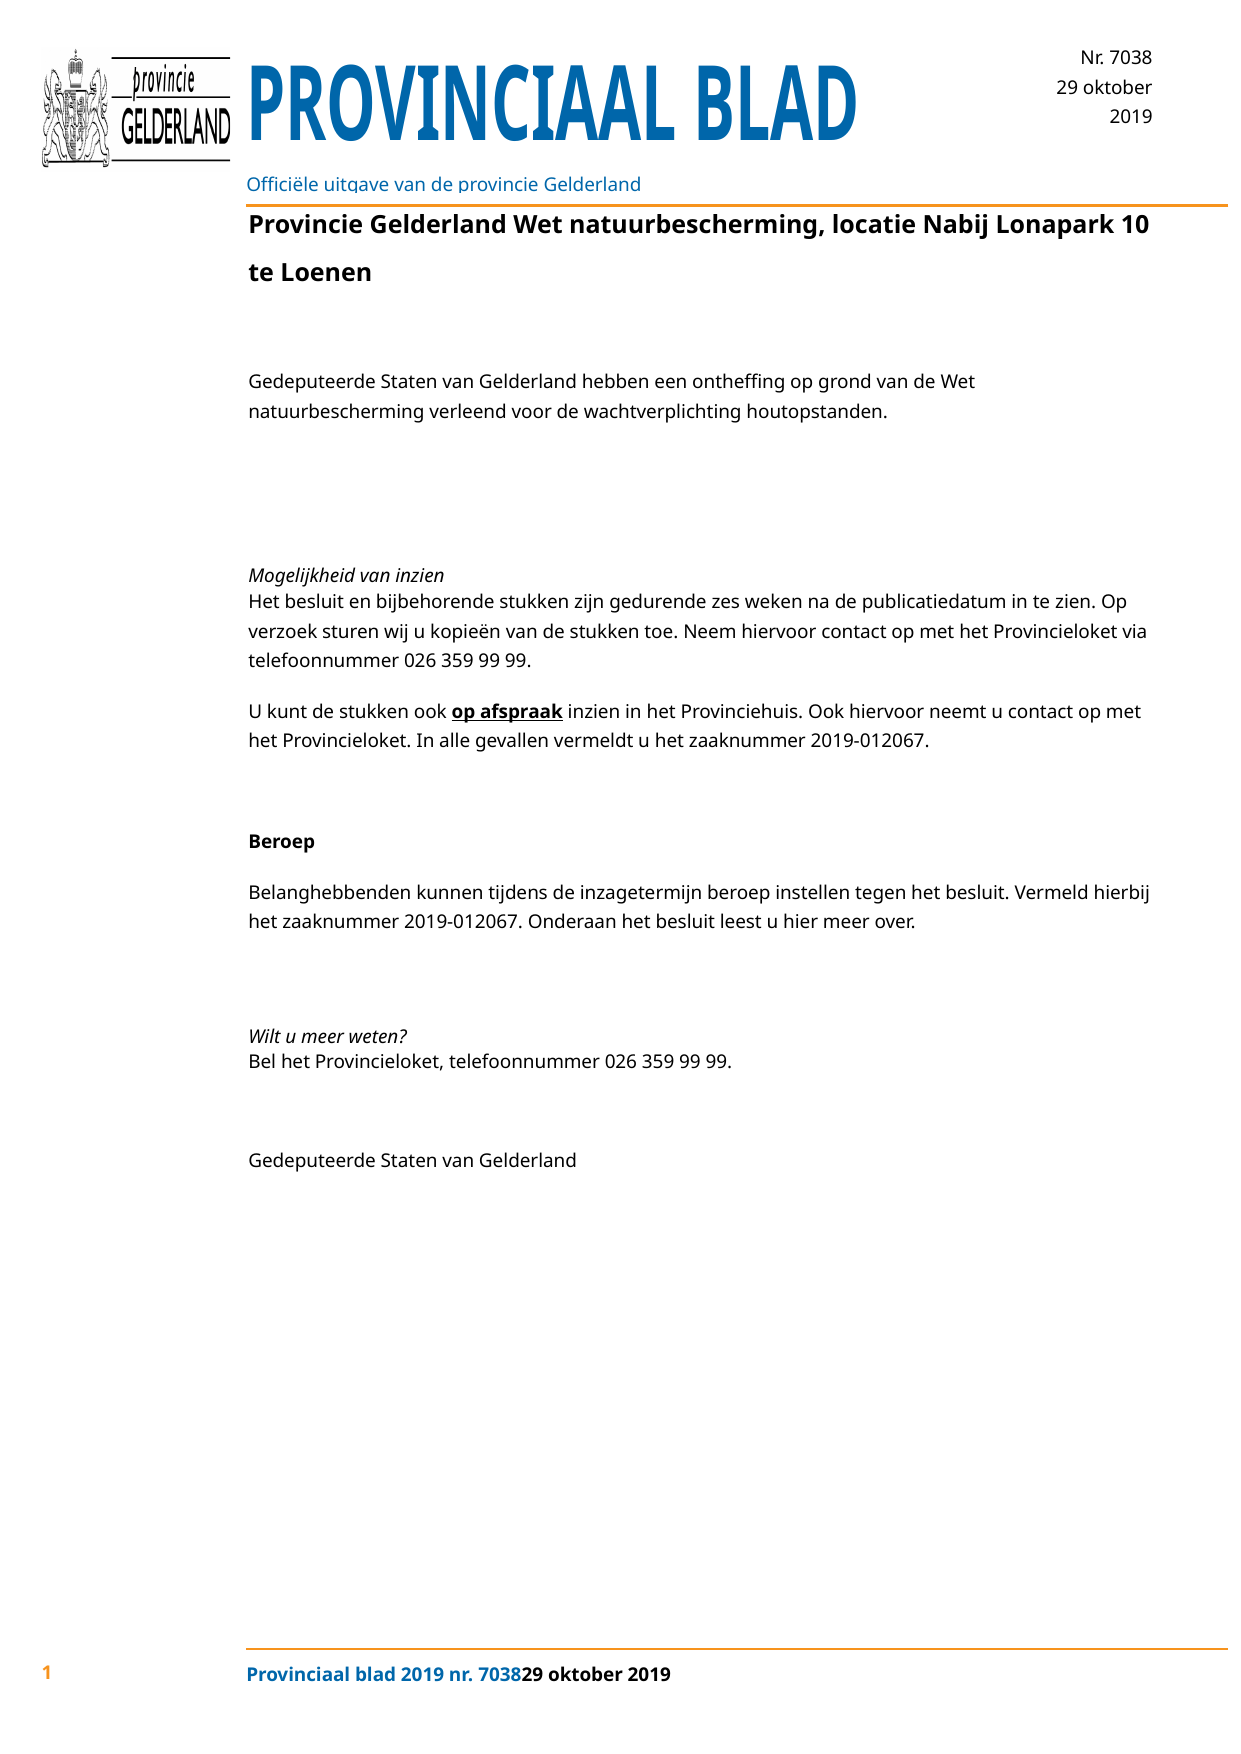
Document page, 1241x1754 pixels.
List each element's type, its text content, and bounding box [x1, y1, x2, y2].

text Wilt u meer weten? [248, 1023, 1152, 1048]
picture [41, 47, 231, 172]
text Belanghebbenden kunnen tijdens de inzagetermijn beroep instellen tegen het besluit. Vermeld hierbij het zaaknummer 2019-012067. Onderaan het besluit leest u hier meer over. [248, 879, 1152, 934]
text Bel het Provincieloket, telefoonnummer 026 359 99 99. [248, 1048, 1152, 1074]
text Gedeputeerde Staten van Gelderland hebben een ontheffing op grond van de Wet natuurbescherming verleend voor de wachtverplichting houtopstanden. [248, 368, 1152, 424]
text Mogelijkheid van inzien [248, 563, 1152, 588]
text Provincie Gelderland Wet natuurbescherming, locatie Nabij Lonapark 10 te Loenen [248, 207, 1152, 288]
text U kunt de stukken ook op afspraak inzien in het Provinciehuis. Ook hiervoor neemt u contact op met het Provincieloket. In alle gevallen vermeldt u het zaaknummer 2019-012067. [248, 698, 1152, 753]
text Het besluit en bijbehorende stukken zijn gedurende zes weken na de publicatiedatum in te zien. Op verzoek sturen wij u kopieën van de stukken toe. Neem hiervoor contact op met het Provincieloket via telefoonnummer 026 359 99 99. [248, 588, 1152, 673]
text Gedeputeerde Staten van Gelderland [248, 1147, 1152, 1172]
text Beroep [248, 828, 1152, 854]
